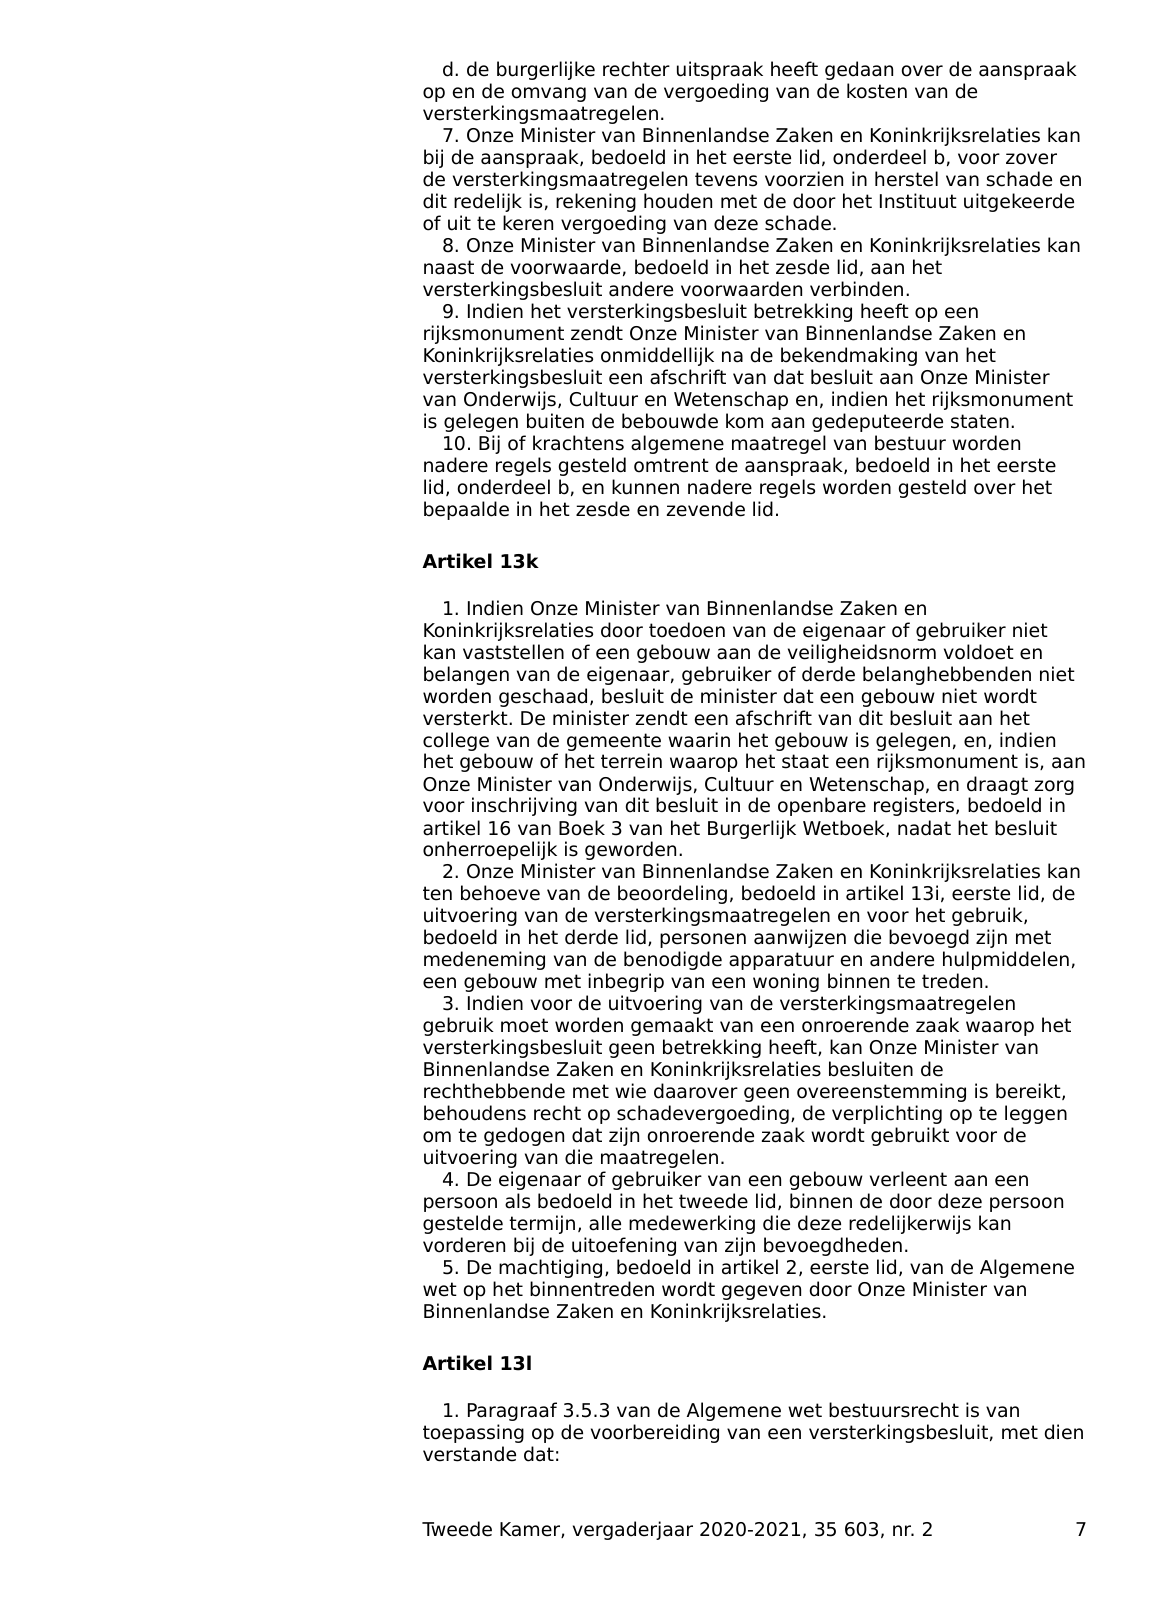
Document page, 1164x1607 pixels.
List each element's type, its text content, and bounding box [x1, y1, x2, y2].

subtitle Artikel 13l [422, 1353, 1087, 1375]
text 9. Indien het versterkingsbesluit betrekking heeft op een rijksmonument zendt Onze Minister van Binnenlandse Zaken en Koninkrijksrelaties onmiddellijk na de bekendmaking van het versterkingsbesluit een afschrift van dat besluit aan Onze Minister van Onderwijs, Cultuur en Wetenschap en, indien het rijksmonument is gelegen buiten de bebouwde kom aan gedeputeerde staten. [422, 301, 1087, 433]
text 3. Indien voor de uitvoering van de versterkingsmaatregelen gebruik moet worden gemaakt van een onroerende zaak waarop het versterkingsbesluit geen betrekking heeft, kan Onze Minister van Binnenlandse Zaken en Koninkrijksrelaties besluiten de rechthebbende met wie daarover geen overeenstemming is bereikt, behoudens recht op schadevergoeding, de verplichting op te leggen om te gedogen dat zijn onroerende zaak wordt gebruikt voor de uitvoering van die maatregelen. [422, 993, 1087, 1169]
text 1. Indien Onze Minister van Binnenlandse Zaken en Koninkrijksrelaties door toedoen van de eigenaar of gebruiker niet kan vaststellen of een gebouw aan de veiligheidsnorm voldoet en belangen van de eigenaar, gebruiker of derde belanghebbenden niet worden geschaad, besluit de minister dat een gebouw niet wordt versterkt. De minister zendt een afschrift van dit besluit aan het college van de gemeente waarin het gebouw is gelegen, en, indien het gebouw of het terrein waarop het staat een rijksmonument is, aan Onze Minister van Onderwijs, Cultuur en Wetenschap, en draagt zorg voor inschrijving van dit besluit in de openbare registers, bedoeld in artikel 16 van Boek 3 van het Burgerlijk Wetboek, nadat het besluit onherroepelijk is geworden. [422, 598, 1087, 861]
text d. de burgerlijke rechter uitspraak heeft gedaan over de aanspraak op en de omvang van de vergoeding van de kosten van de versterkingsmaatregelen. [422, 59, 1087, 125]
text 7. Onze Minister van Binnenlandse Zaken en Koninkrijksrelaties kan bij de aanspraak, bedoeld in het eerste lid, onderdeel b, voor zover de versterkingsmaatregelen tevens voorzien in herstel van schade en dit redelijk is, rekening houden met de door het Instituut uitgekeerde of uit te keren vergoeding van deze schade. [422, 125, 1087, 235]
text 10. Bij of krachtens algemene maatregel van bestuur worden nadere regels gesteld omtrent de aanspraak, bedoeld in het eerste lid, onderdeel b, en kunnen nadere regels worden gesteld over het bepaalde in het zesde en zevende lid. [422, 433, 1087, 521]
text 1. Paragraaf 3.5.3 van de Algemene wet bestuursrecht is van toepassing op de voorbereiding van een versterkingsbesluit, met dien verstande dat: [422, 1400, 1087, 1466]
text 4. De eigenaar of gebruiker van een gebouw verleent aan een persoon als bedoeld in het tweede lid, binnen de door deze persoon gestelde termijn, alle medewerking die deze redelijkerwijs kan vorderen bij de uitoefening van zijn bevoegdheden. [422, 1169, 1087, 1257]
text 8. Onze Minister van Binnenlandse Zaken en Koninkrijksrelaties kan naast de voorwaarde, bedoeld in het zesde lid, aan het versterkingsbesluit andere voorwaarden verbinden. [422, 235, 1087, 301]
text 5. De machtiging, bedoeld in artikel 2, eerste lid, van de Algemene wet op het binnentreden wordt gegeven door Onze Minister van Binnenlandse Zaken en Koninkrijksrelaties. [422, 1257, 1087, 1323]
subtitle Artikel 13k [422, 551, 1087, 573]
text 2. Onze Minister van Binnenlandse Zaken en Koninkrijksrelaties kan ten behoeve van de beoordeling, bedoeld in artikel 13i, eerste lid, de uitvoering van de versterkingsmaatregelen en voor het gebruik, bedoeld in het derde lid, personen aanwijzen die bevoegd zijn met medeneming van de benodigde apparatuur en andere hulpmiddelen, een gebouw met inbegrip van een woning binnen te treden. [422, 861, 1087, 993]
